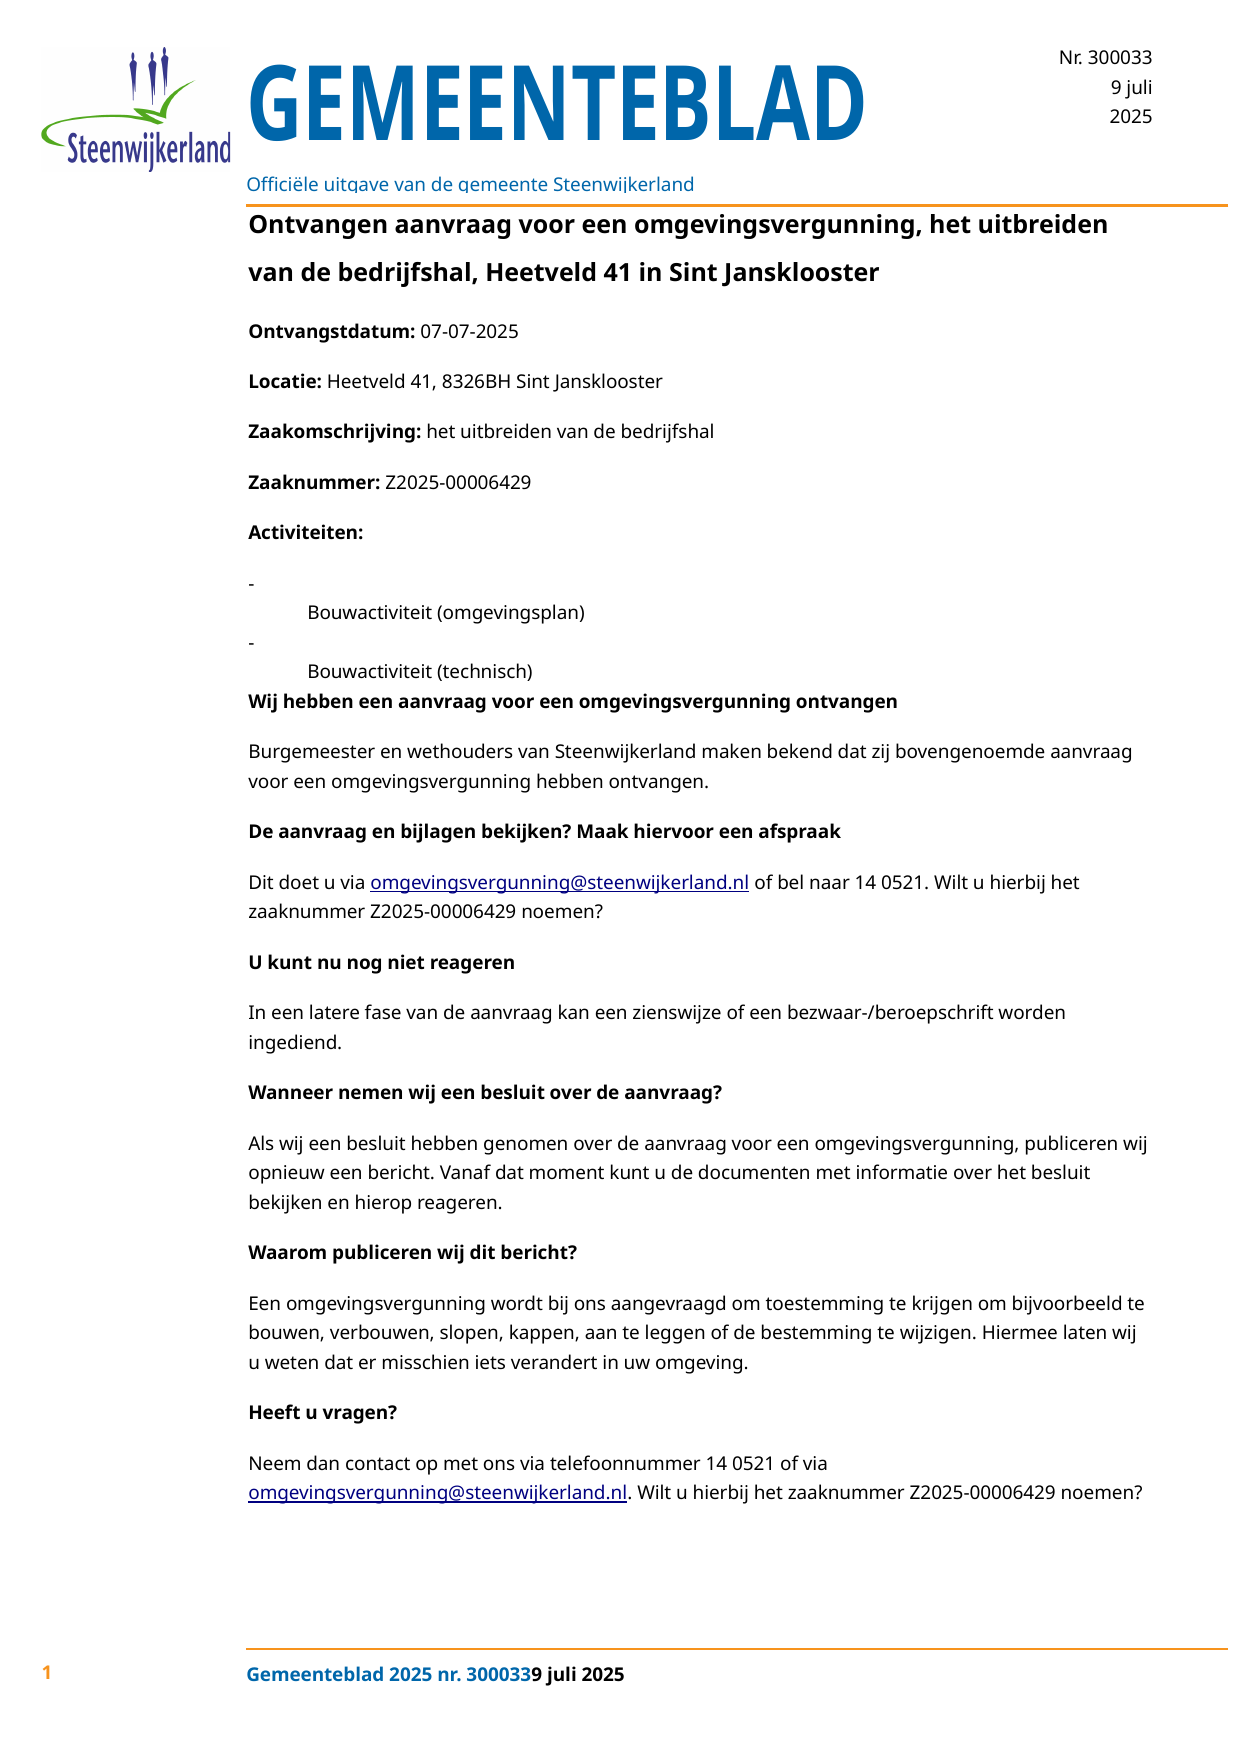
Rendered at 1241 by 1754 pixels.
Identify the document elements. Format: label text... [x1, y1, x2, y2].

text Burgemeester en wethouders van Steenwijkerland maken bekend dat zij bovengenoemde aanvraag voor een omgevingsvergunning hebben ontvangen. [248, 739, 1152, 794]
text Een omgevingsvergunning wordt bij ons aangevraagd om toestemming te krijgen om bijvoorbeeld te bouwen, verbouwen, slopen, kappen, aan te leggen of de bestemming te wijzigen. Hiermee laten wij u weten dat er misschien iets verandert in uw omgeving. [248, 1290, 1152, 1375]
text Dit doet u via omgevingsvergunning@steenwijkerland.nl of bel naar 14 0521. Wilt u hierbij het zaaknummer Z2025-00006429 noemen? [248, 869, 1152, 924]
text Zaakomschrijving: het uitbreiden van de bedrijfshal [248, 419, 1152, 444]
text Waarom publiceren wij dit bericht? [248, 1239, 1152, 1265]
text Locatie: Heetveld 41, 8326BH Sint Jansklooster [248, 368, 1152, 394]
text Wanneer nemen wij een besluit over de aanvraag? [248, 1079, 1152, 1105]
text De aanvraag en bijlagen bekijken? Maak hiervoor een afspraak [248, 819, 1152, 844]
text Ontvangstdatum: 07-07-2025 [248, 318, 1152, 344]
text U kunt nu nog niet reageren [248, 949, 1152, 975]
text In een latere fase van de aanvraag kan een zienswijze of een bezwaar-/beroepschrift worden ingediend. [248, 999, 1152, 1055]
list Bouwactiviteit (technisch) [248, 659, 1152, 684]
text Als wij een besluit hebben genomen over de aanvraag voor een omgevingsvergunning, publiceren wij opnieuw een bericht. Vanaf dat moment kunt u de documenten met informatie over het besluit bekijken en hierop reageren. [248, 1130, 1152, 1215]
text Neem dan contact op met ons via telefoonnummer 14 0521 of via omgevingsvergunning@steenwijkerland.nl. Wilt u hierbij het zaaknummer Z2025-00006429 noemen? [248, 1450, 1152, 1505]
list Bouwactiviteit (omgevingsplan) [248, 599, 1152, 625]
text Wij hebben een aanvraag voor een omgevingsvergunning ontvangen [248, 688, 1152, 714]
picture [41, 47, 231, 172]
text Heeft u vragen? [248, 1399, 1152, 1425]
text Ontvangen aanvraag voor een omgevingsvergunning, het uitbreiden van de bedrijfshal, Heetveld 41 in Sint Jansklooster [248, 207, 1152, 288]
text Activiteiten: [248, 519, 1152, 545]
text Zaaknummer: Z2025-00006429 [248, 469, 1152, 495]
